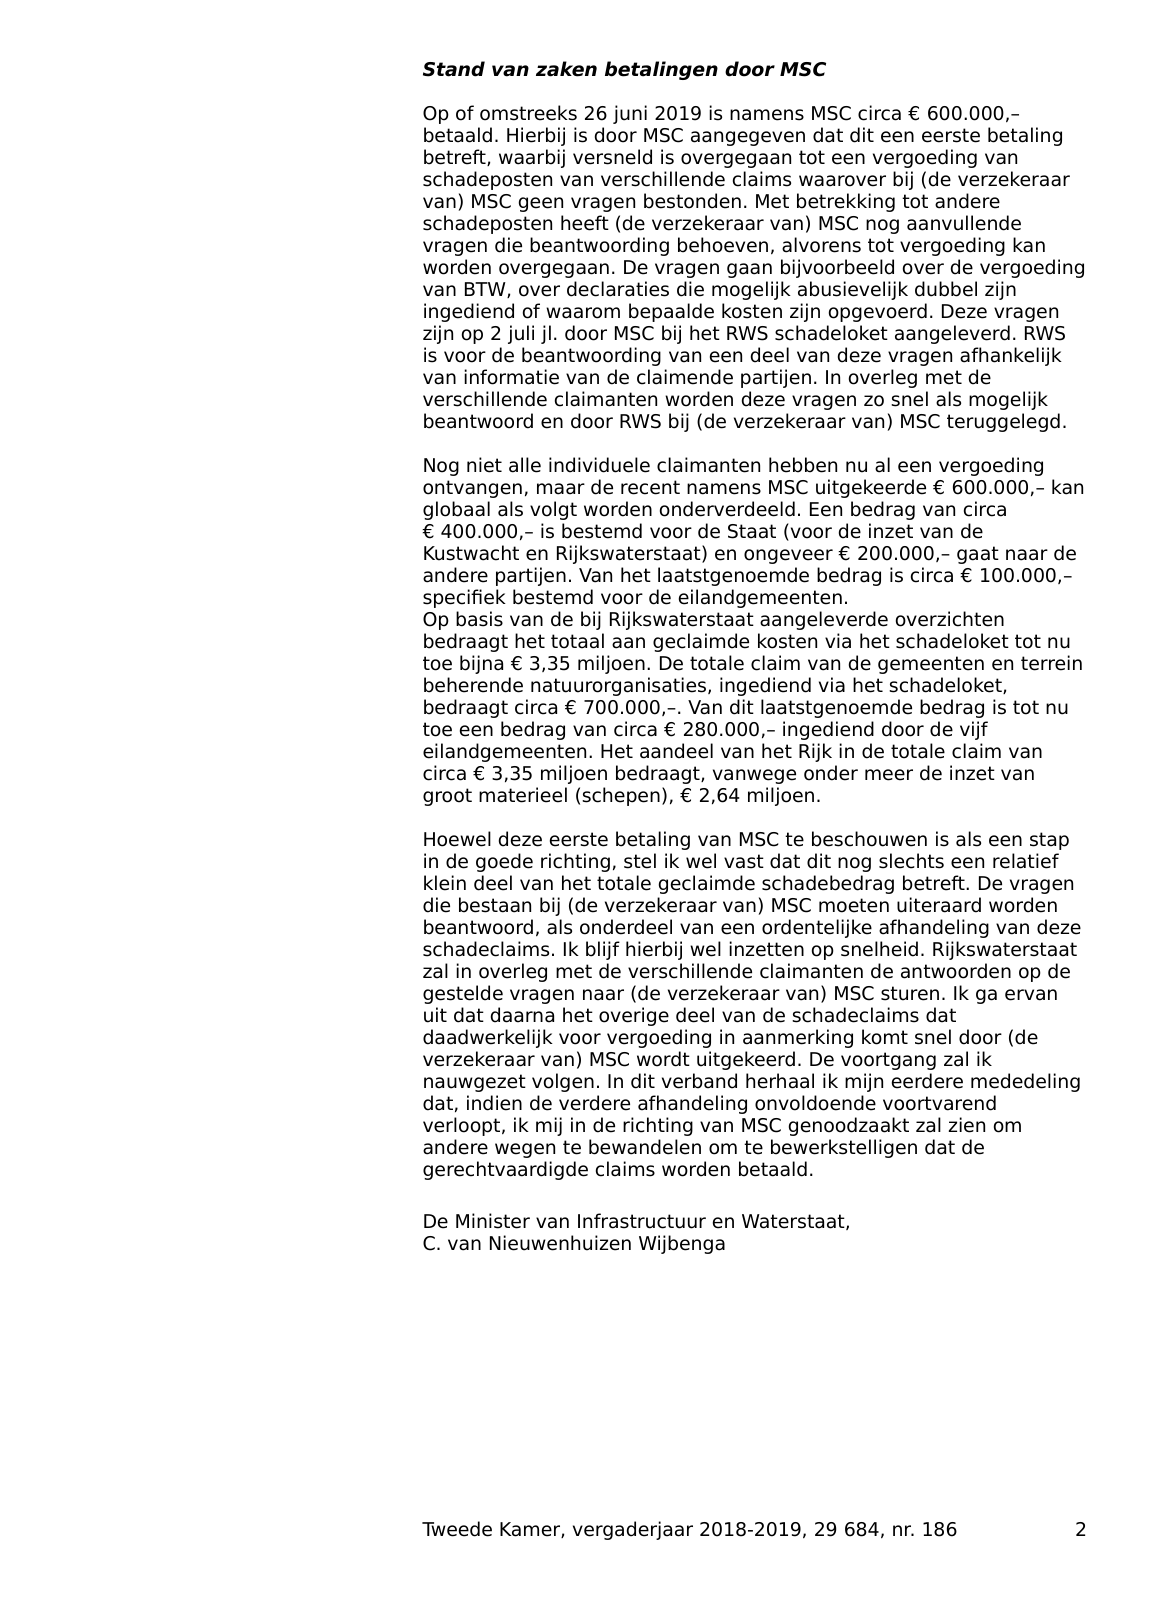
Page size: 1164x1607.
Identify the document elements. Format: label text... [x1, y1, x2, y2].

text Op basis van de bij Rijkswaterstaat aangeleverde overzichten bedraagt het totaal aan geclaimde kosten via het schadeloket tot nu toe bijna € 3,35 miljoen. De totale claim van de gemeenten en terrein beherende natuurorganisaties, ingediend via het schadeloket, bedraagt circa € 700.000,–. Van dit laatstgenoemde bedrag is tot nu toe een bedrag van circa € 280.000,– ingediend door de vijf eilandgemeenten. Het aandeel van het Rijk in de totale claim van circa € 3,35 miljoen bedraagt, vanwege onder meer de inzet van groot materieel (schepen), € 2,64 miljoen. [422, 609, 1087, 807]
text Op of omstreeks 26 juni 2019 is namens MSC circa € 600.000,– betaald. Hierbij is door MSC aangegeven dat dit een eerste betaling betreft, waarbij versneld is overgegaan tot een vergoeding van schadeposten van verschillende claims waarover bij (de verzekeraar van) MSC geen vragen bestonden. Met betrekking tot andere schadeposten heeft (de verzekeraar van) MSC nog aanvullende vragen die beantwoording behoeven, alvorens tot vergoeding kan worden overgegaan. De vragen gaan bijvoorbeeld over de vergoeding van BTW, over declaraties die mogelijk abusievelijk dubbel zijn ingediend of waarom bepaalde kosten zijn opgevoerd. Deze vragen zijn op 2 juli jl. door MSC bij het RWS schadeloket aangeleverd. RWS is voor de beantwoording van een deel van deze vragen afhankelijk van informatie van de claimende partijen. In overleg met de verschillende claimanten worden deze vragen zo snel als mogelijk beantwoord en door RWS bij (de verzekeraar van) MSC teruggelegd. [422, 103, 1087, 433]
text De Minister van Infrastructuur en Waterstaat, C. van Nieuwenhuizen Wijbenga [422, 1211, 1087, 1254]
subtitle Stand van zaken betalingen door MSC [422, 59, 1087, 81]
text Nog niet alle individuele claimanten hebben nu al een vergoeding ontvangen, maar de recent namens MSC uitgekeerde € 600.000,– kan globaal als volgt worden onderverdeeld. Een bedrag van circa € 400.000,– is bestemd voor de Staat (voor de inzet van de Kustwacht en Rijkswaterstaat) en ongeveer € 200.000,– gaat naar de andere partijen. Van het laatstgenoemde bedrag is circa € 100.000,– specifiek bestemd voor de eilandgemeenten. [422, 455, 1087, 609]
text Hoewel deze eerste betaling van MSC te beschouwen is als een stap in de goede richting, stel ik wel vast dat dit nog slechts een relatief klein deel van het totale geclaimde schadebedrag betreft. De vragen die bestaan bij (de verzekeraar van) MSC moeten uiteraard worden beantwoord, als onderdeel van een ordentelijke afhandeling van deze schadeclaims. Ik blijf hierbij wel inzetten op snelheid. Rijkswaterstaat zal in overleg met de verschillende claimanten de antwoorden op de gestelde vragen naar (de verzekeraar van) MSC sturen. Ik ga ervan uit dat daarna het overige deel van de schadeclaims dat daadwerkelijk voor vergoeding in aanmerking komt snel door (de verzekeraar van) MSC wordt uitgekeerd. De voortgang zal ik nauwgezet volgen. In dit verband herhaal ik mijn eerdere mededeling dat, indien de verdere afhandeling onvoldoende voortvarend verloopt, ik mij in de richting van MSC genoodzaakt zal zien om andere wegen te bewandelen om te bewerkstelligen dat de gerechtvaardigde claims worden betaald. [422, 829, 1087, 1181]
